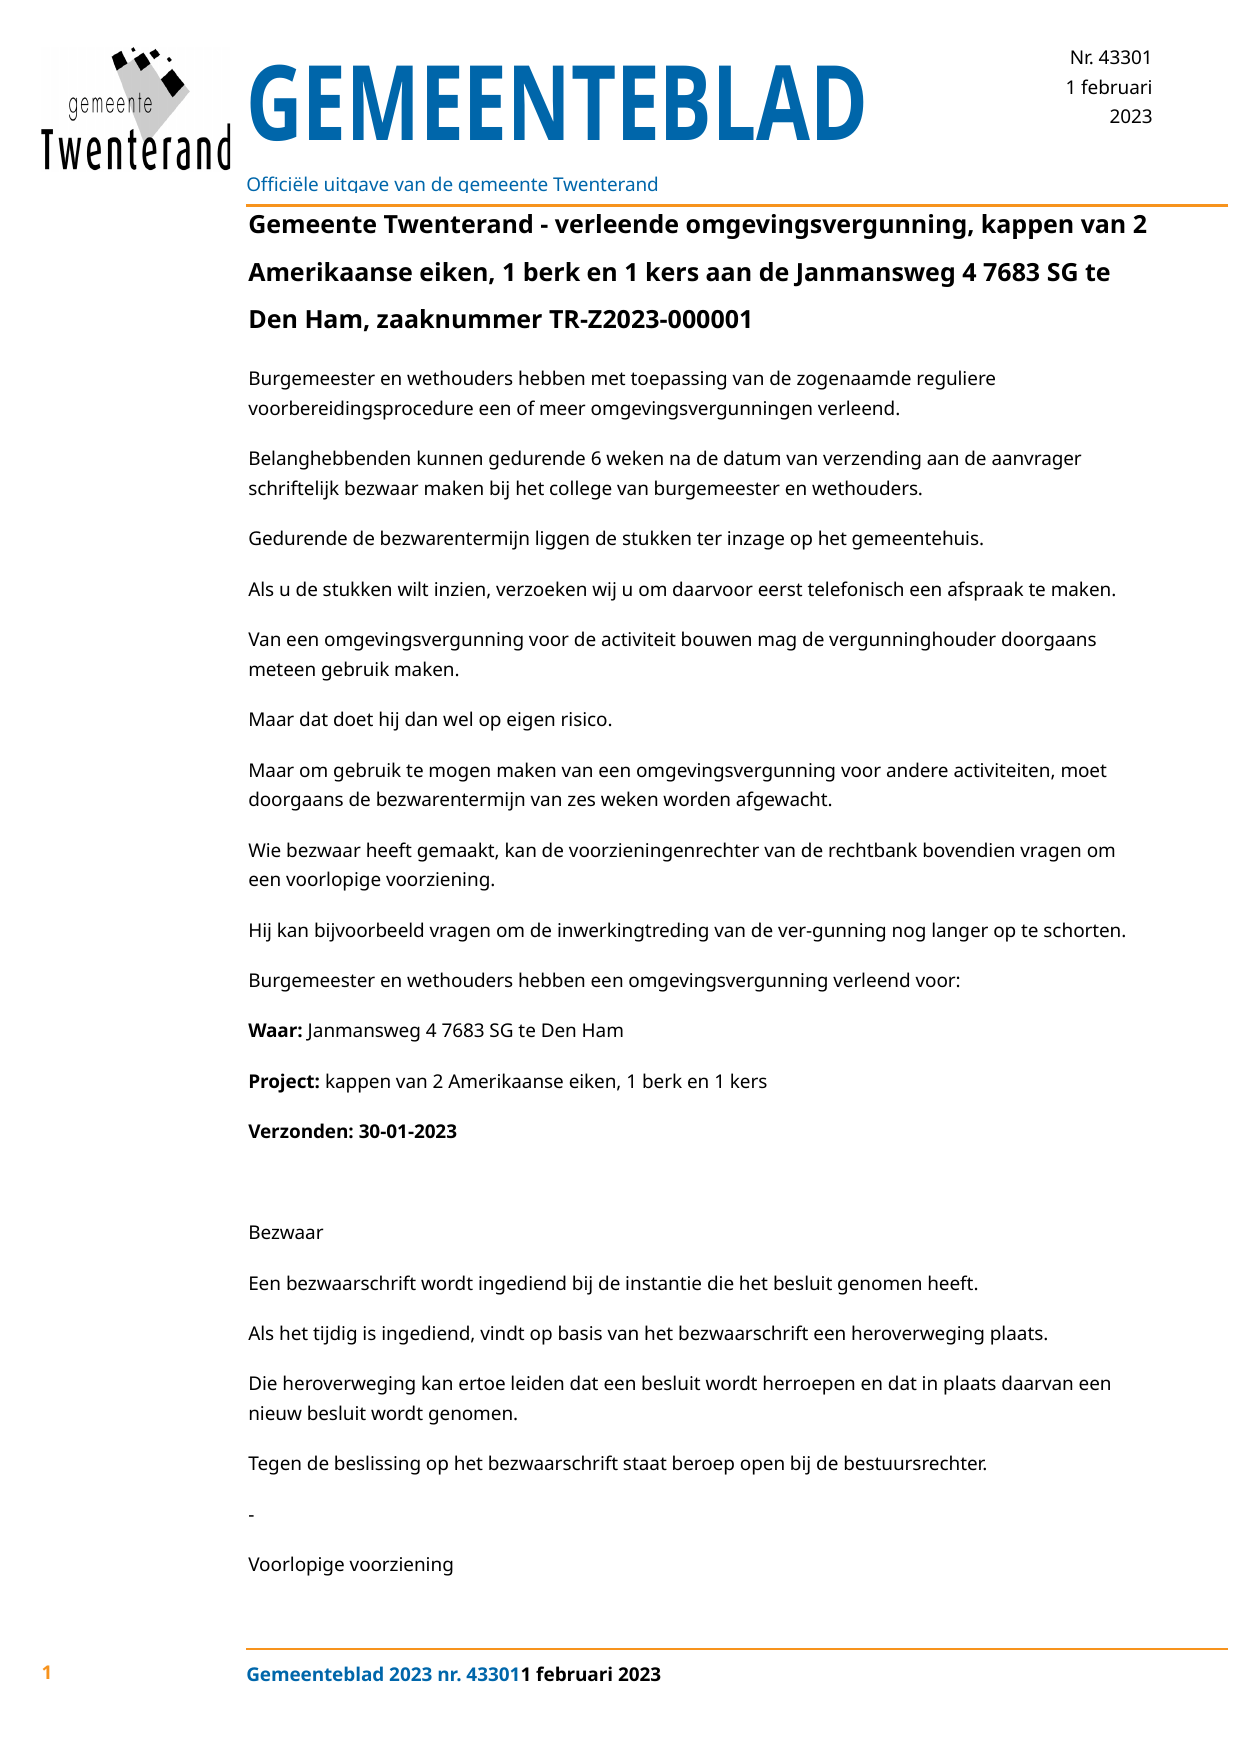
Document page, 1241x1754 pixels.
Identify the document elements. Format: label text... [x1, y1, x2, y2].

text - [248, 1501, 1152, 1527]
text Tegen de beslissing op het bezwaarschrift staat beroep open bij de bestuursrechter. [248, 1451, 1152, 1476]
text Maar om gebruik te mogen maken van een omgevingsvergunning voor andere activiteiten, moet doorgaans de bezwarentermijn van zes weken worden afgewacht. [248, 757, 1152, 812]
text Waar: Janmansweg 4 7683 SG te Den Ham [248, 1018, 1152, 1043]
text Belanghebbenden kunnen gedurende 6 weken na de datum van verzending aan de aanvrager schriftelijk bezwaar maken bij het college van burgemeester en wethouders. [248, 446, 1152, 501]
text Wie bezwaar heeft gemaakt, kan de voorzieningenrechter van de rechtbank bovendien vragen om een voorlopige voorziening. [248, 837, 1152, 892]
text Burgemeester en wethouders hebben met toepassing van de zogenaamde reguliere voorbereidingsprocedure een of meer omgevingsvergunningen verleend. [248, 366, 1152, 421]
text Gedurende de bezwarentermijn liggen de stukken ter inzage op het gemeentehuis. [248, 526, 1152, 551]
text Die heroverweging kan ertoe leiden dat een besluit wordt herroepen en dat in plaats daarvan een nieuw besluit wordt genomen. [248, 1371, 1152, 1426]
text Van een omgevingsvergunning voor de activiteit bouwen mag de vergunninghouder doorgaans meteen gebruik maken. [248, 626, 1152, 682]
text Burgemeester en wethouders hebben een omgevingsvergunning verleend voor: [248, 967, 1152, 993]
text Als u de stukken wilt inzien, verzoeken wij u om daarvoor eerst telefonisch een afspraak te maken. [248, 576, 1152, 602]
text Een bezwaarschrift wordt ingediend bij de instantie die het besluit genomen heeft. [248, 1270, 1152, 1295]
text Gemeente Twenterand - verleende omgevingsvergunning, kappen van 2 Amerikaanse eiken, 1 berk en 1 kers aan de Janmansweg 4 7683 SG te Den Ham, zaaknummer TR-Z2023-000001 [248, 207, 1152, 336]
text Maar dat doet hij dan wel op eigen risico. [248, 706, 1152, 732]
text Hij kan bijvoorbeeld vragen om de inwerkingtreding van de ver-gunning nog langer op te schorten. [248, 917, 1152, 942]
text Bezwaar [248, 1219, 1152, 1245]
text Voorlopige voorziening [248, 1551, 1152, 1577]
text Verzonden: 30-01-2023 [248, 1118, 1152, 1144]
picture [41, 47, 231, 172]
text Als het tijdig is ingediend, vindt op basis van het bezwaarschrift een heroverweging plaats. [248, 1320, 1152, 1346]
text Project: kappen van 2 Amerikaanse eiken, 1 berk en 1 kers [248, 1068, 1152, 1094]
